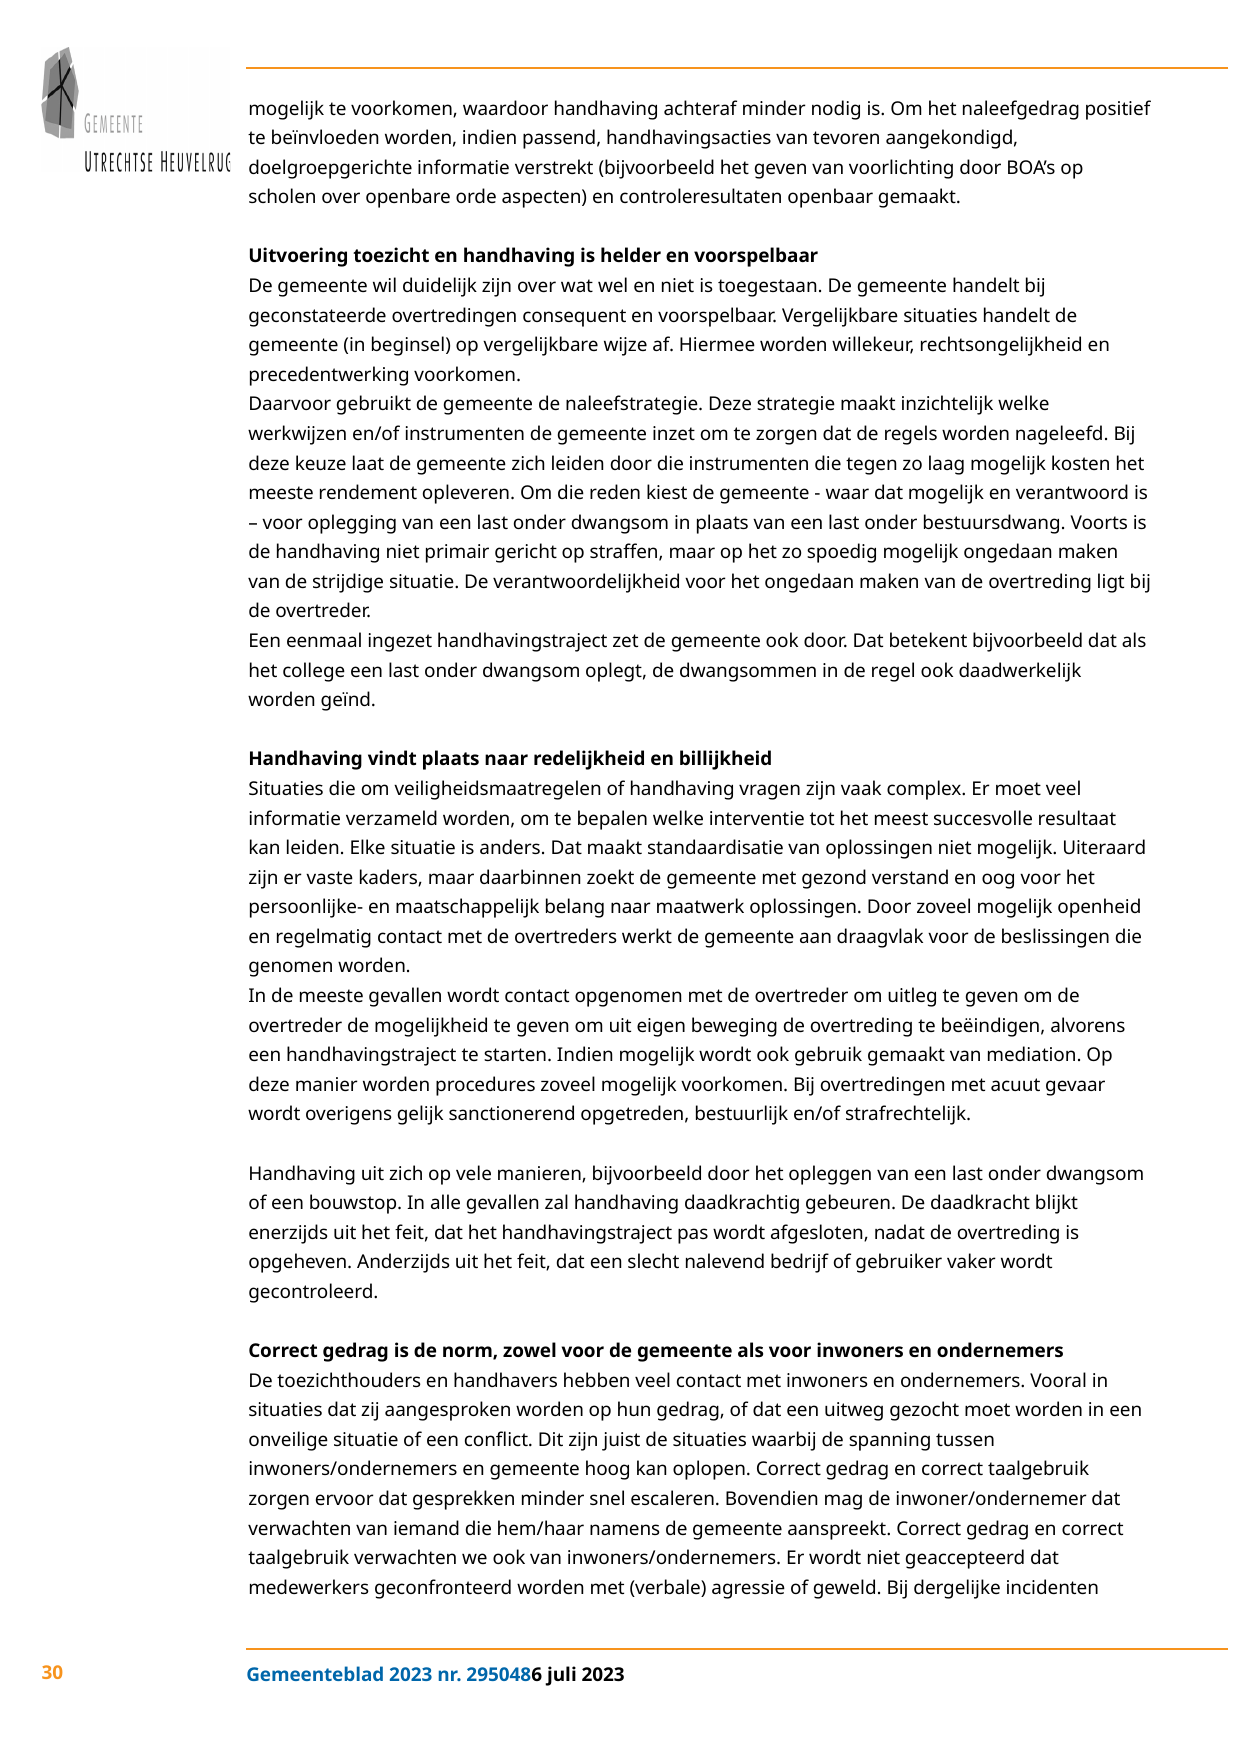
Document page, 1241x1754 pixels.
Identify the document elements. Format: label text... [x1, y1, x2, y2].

text In de meeste gevallen wordt contact opgenomen met de overtreder om uitleg te geven om de overtreder de mogelijkheid te geven om uit eigen beweging de overtreding te beëindigen, alvorens een handhavingstraject te starten. Indien mogelijk wordt ook gebruik gemaakt van mediation. Op deze manier worden procedures zoveel mogelijk voorkomen. Bij overtredingen met acuut gevaar wordt overigens gelijk sanctionerend opgetreden, bestuurlijk en/of strafrechtelijk. [248, 982, 1152, 1126]
picture [41, 47, 231, 172]
text De toezichthouders en handhavers hebben veel contact met inwoners en ondernemers. Vooral in situaties dat zij aangesproken worden op hun gedrag, of dat een uitweg gezocht moet worden in een onveilige situatie of een conflict. Dit zijn juist de situaties waarbij de spanning tussen inwoners/ondernemers en gemeente hoog kan oplopen. Correct gedrag en correct taalgebruik zorgen ervoor dat gesprekken minder snel escaleren. Bovendien mag de inwoner/ondernemer dat verwachten van iemand die hem/haar namens de gemeente aanspreekt. Correct gedrag en correct taalgebruik verwachten we ook van inwoners/ondernemers. Er wordt niet geaccepteerd dat medewerkers geconfronteerd worden met (verbale) agressie of geweld. Bij dergelijke incidenten [248, 1367, 1152, 1600]
text Een eenmaal ingezet handhavingstraject zet de gemeente ook door. Dat betekent bijvoorbeeld dat als het college een last onder dwangsom oplegt, de dwangsommen in de regel ook daadwerkelijk worden geïnd. [248, 627, 1152, 712]
text mogelijk te voorkomen, waardoor handhaving achteraf minder nodig is. Om het naleefgedrag positief te beïnvloeden worden, indien passend, handhavingsacties van tevoren aangekondigd, doelgroepgerichte informatie verstrekt (bijvoorbeeld het geven van voorlichting door BOA’s op scholen over openbare orde aspecten) en controleresultaten openbaar gemaakt. [248, 95, 1152, 209]
text Correct gedrag is de norm, zowel voor de gemeente als voor inwoners en ondernemers [248, 1337, 1152, 1363]
text Uitvoering toezicht en handhaving is helder en voorspelbaar [248, 243, 1152, 268]
text Situaties die om veiligheidsmaatregelen of handhaving vragen zijn vaak complex. Er moet veel informatie verzameld worden, om te bepalen welke interventie tot het meest succesvolle resultaat kan leiden. Elke situatie is anders. Dat maakt standaardisatie van oplossingen niet mogelijk. Uiteraard zijn er vaste kaders, maar daarbinnen zoekt de gemeente met gezond verstand en oog voor het persoonlijke- en maatschappelijk belang naar maatwerk oplossingen. Door zoveel mogelijk openheid en regelmatig contact met de overtreders werkt de gemeente aan draagvlak voor de beslissingen die genomen worden. [248, 775, 1152, 978]
text De gemeente wil duidelijk zijn over wat wel en niet is toegestaan. De gemeente handelt bij geconstateerde overtredingen consequent en voorspelbaar. Vergelijkbare situaties handelt de gemeente (in beginsel) op vergelijkbare wijze af. Hiermee worden willekeur, rechtsongelijkheid en precedentwerking voorkomen. [248, 272, 1152, 387]
text Daarvoor gebruikt de gemeente de naleefstrategie. Deze strategie maakt inzichtelijk welke werkwijzen en/of instrumenten de gemeente inzet om te zorgen dat de regels worden nageleefd. Bij deze keuze laat de gemeente zich leiden door die instrumenten die tegen zo laag mogelijk kosten het meeste rendement opleveren. Om die reden kiest de gemeente - waar dat mogelijk en verantwoord is – voor oplegging van een last onder dwangsom in plaats van een last onder bestuursdwang. Voorts is de handhaving niet primair gericht op straffen, maar op het zo spoedig mogelijk ongedaan maken van de strijdige situatie. De verantwoordelijkheid voor het ongedaan maken van de overtreding ligt bij de overtreder. [248, 391, 1152, 623]
text Handhaving uit zich op vele manieren, bijvoorbeeld door het opleggen van een last onder dwangsom of een bouwstop. In alle gevallen zal handhaving daadkrachtig gebeuren. De daadkracht blijkt enerzijds uit het feit, dat het handhavingstraject pas wordt afgesloten, nadat de overtreding is opgeheven. Anderzijds uit het feit, dat een slecht nalevend bedrijf of gebruiker vaker wordt gecontroleerd. [248, 1160, 1152, 1304]
text Handhaving vindt plaats naar redelijkheid en billijkheid [248, 746, 1152, 771]
